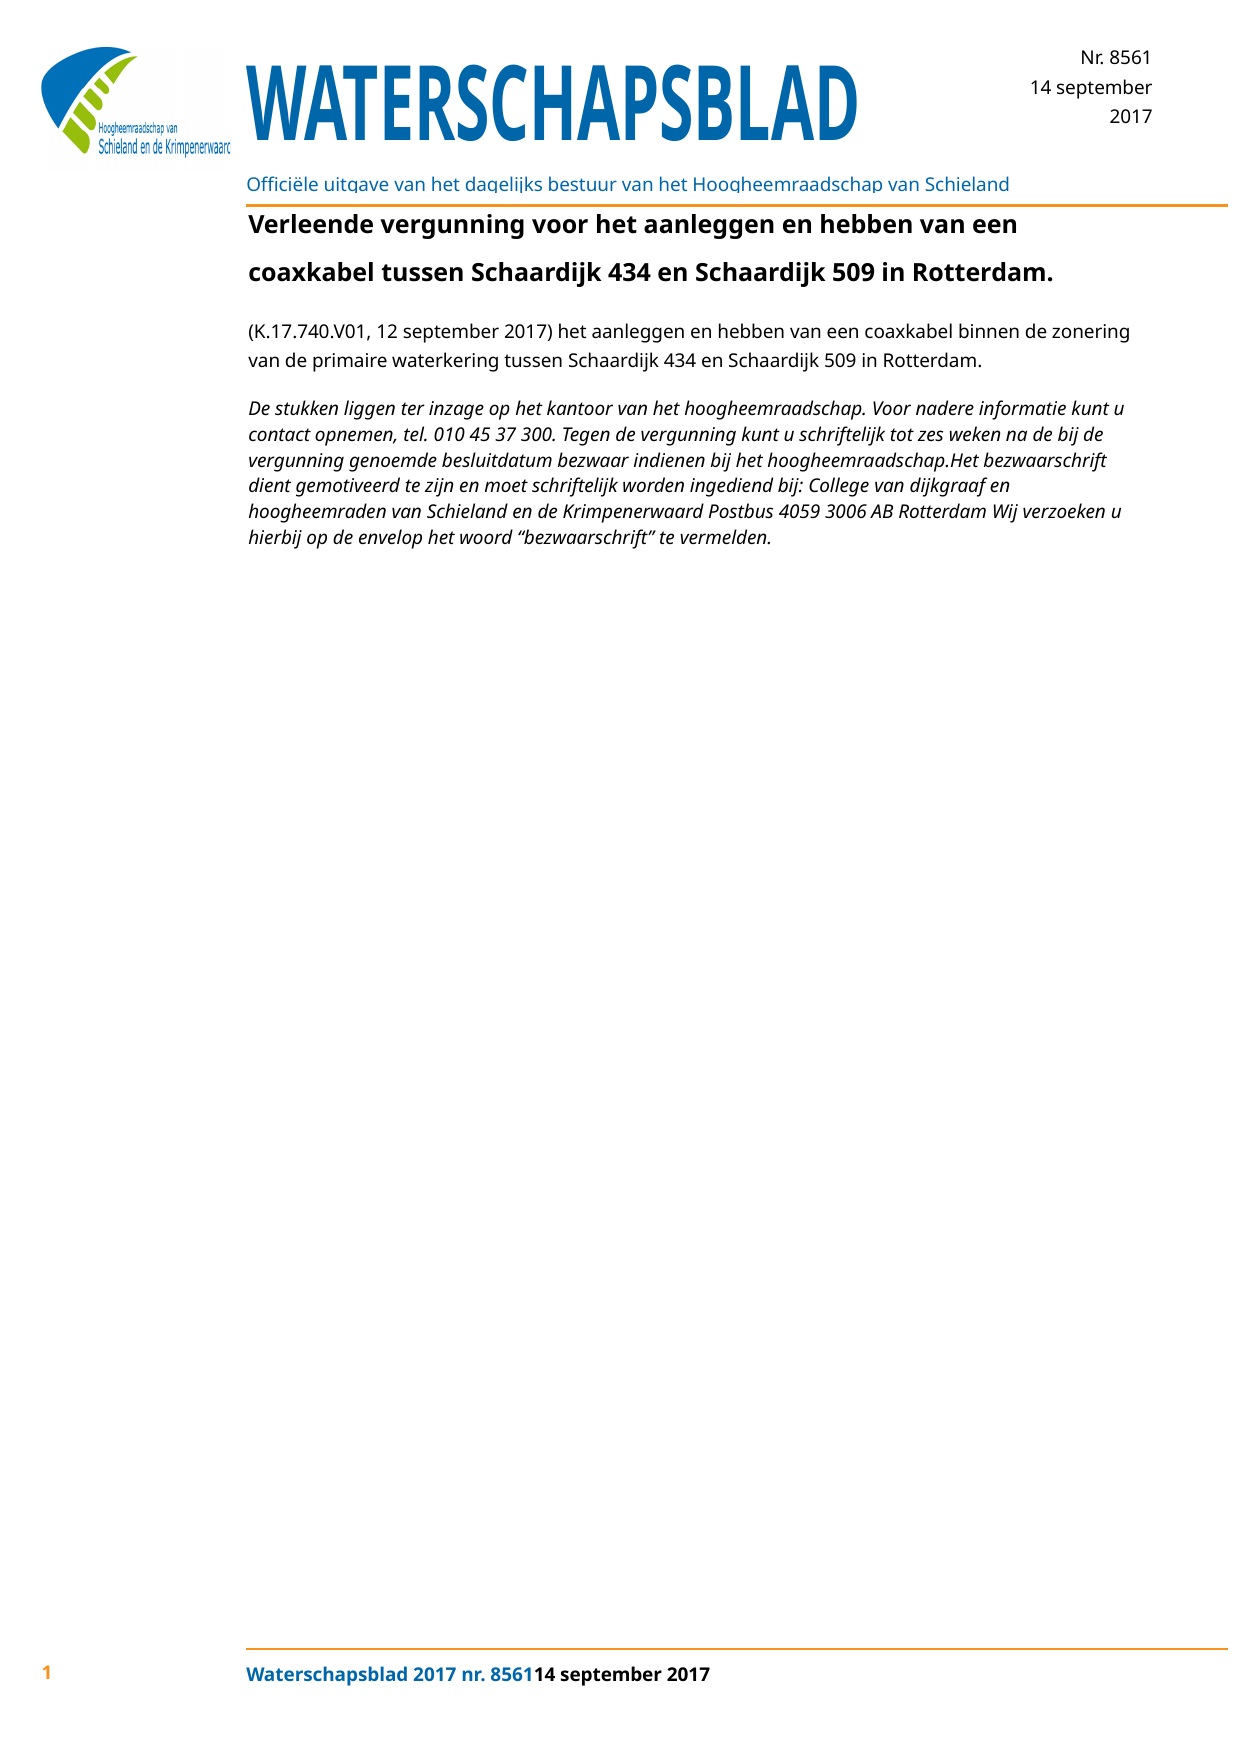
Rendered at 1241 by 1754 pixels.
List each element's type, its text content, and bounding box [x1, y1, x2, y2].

text (K.17.740.V01, 12 september 2017) het aanleggen en hebben van een coaxkabel binnen de zonering van de primaire waterkering tussen Schaardijk 434 en Schaardijk 509 in Rotterdam. [248, 318, 1152, 373]
picture [41, 47, 231, 172]
text Verleende vergunning voor het aanleggen en hebben van een coaxkabel tussen Schaardijk 434 en Schaardijk 509 in Rotterdam. [248, 207, 1152, 288]
text De stukken liggen ter inzage op het kantoor van het hoogheemraadschap. Voor nadere informatie kunt u contact opnemen, tel. 010 45 37 300. Tegen de vergunning kunt u schriftelijk tot zes weken na de bij de vergunning genoemde besluitdatum bezwaar indienen bij het hoogheemraadschap.Het bezwaarschrift dient gemotiveerd te zijn en moet schriftelijk worden ingediend bij: College van dijkgraaf en hoogheemraden van Schieland en de Krimpenerwaard Postbus 4059 3006 AB Rotterdam Wij verzoeken u hierbij op de envelop het woord “bezwaarschrift” te vermelden. [248, 395, 1152, 550]
